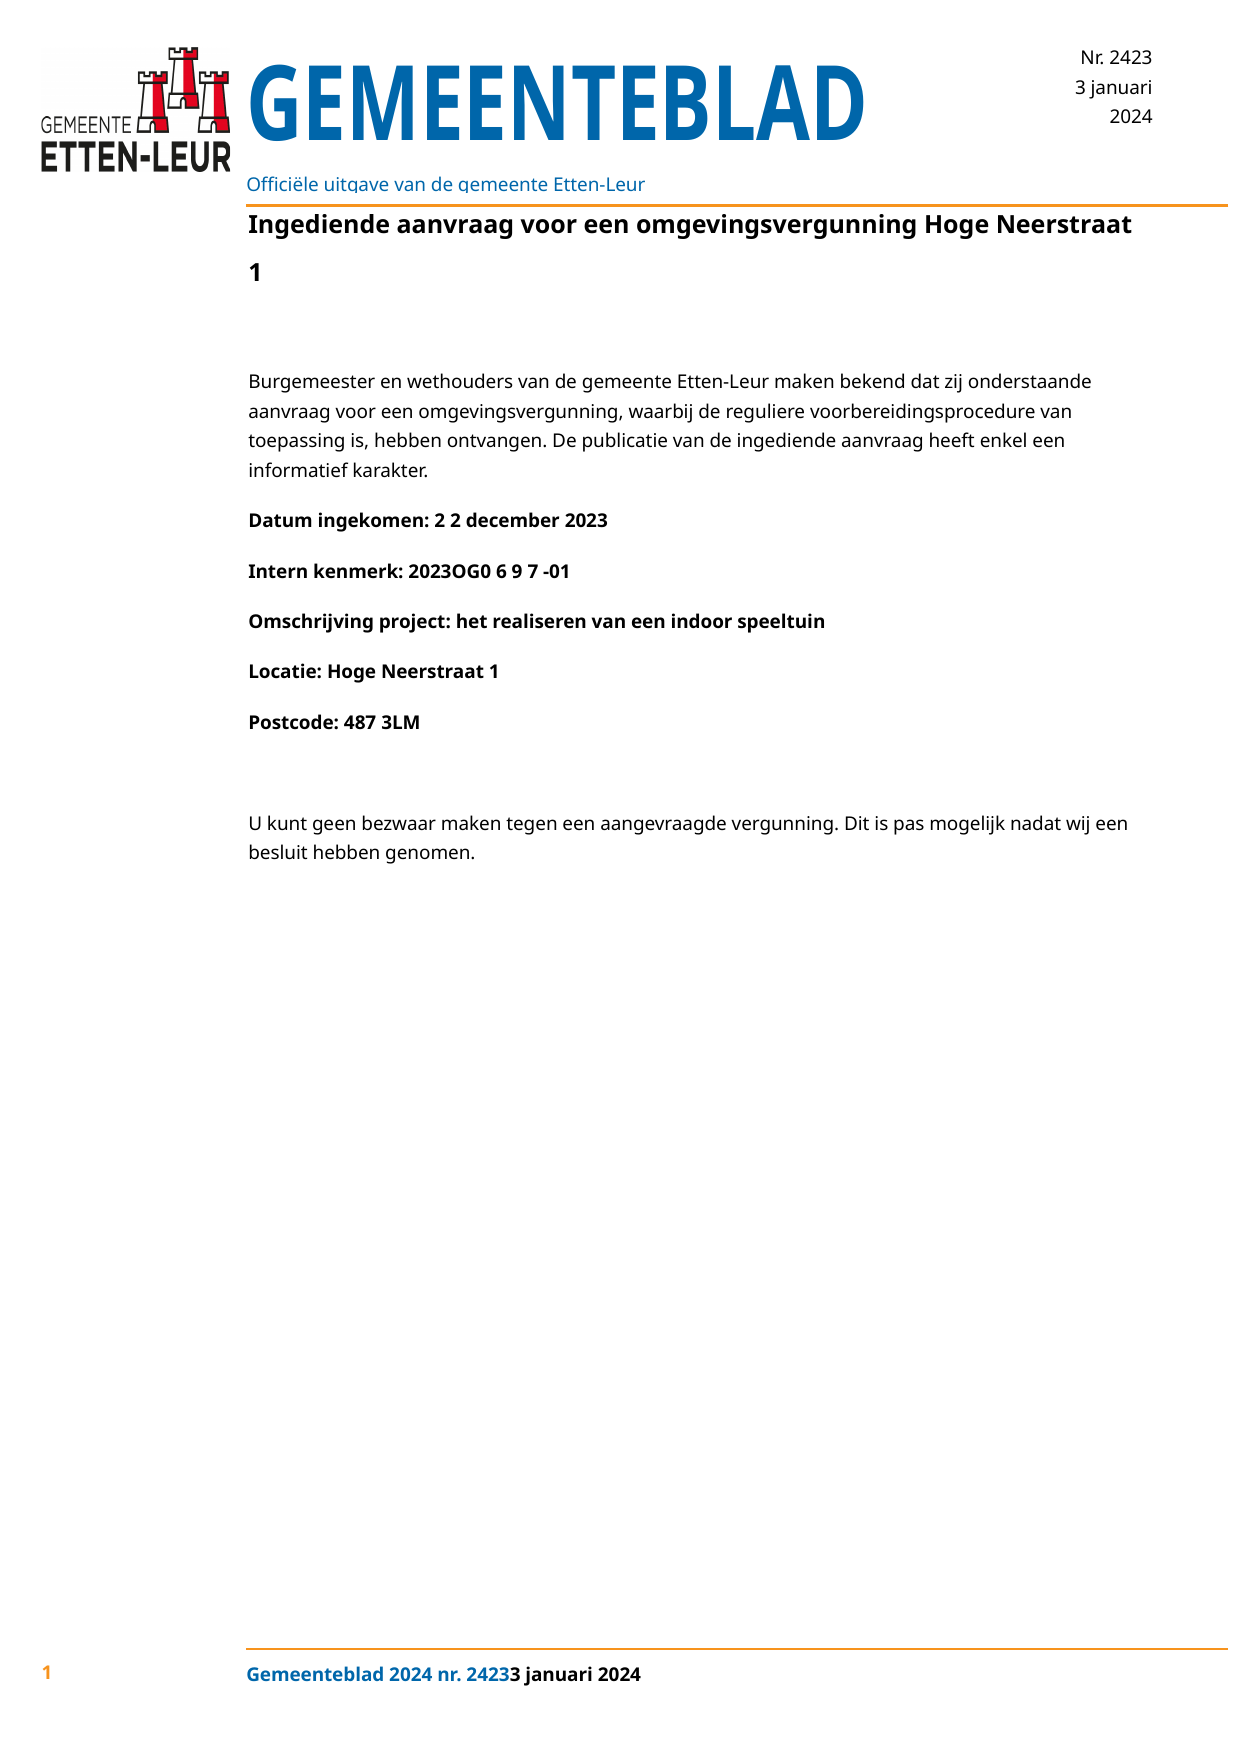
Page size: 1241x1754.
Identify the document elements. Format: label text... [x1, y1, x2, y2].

text Datum ingekomen: 2 2 december 2023 [248, 507, 1152, 533]
text Intern kenmerk: 2023OG0 6 9 7 -01 [248, 558, 1152, 584]
text Omschrijving project: het realiseren van een indoor speeltuin [248, 608, 1152, 634]
text Ingediende aanvraag voor een omgevingsvergunning Hoge Neerstraat 1 [248, 207, 1152, 288]
picture [41, 47, 231, 172]
text Postcode: 487 3LM [248, 709, 1152, 735]
text Locatie: Hoge Neerstraat 1 [248, 659, 1152, 684]
text U kunt geen bezwaar maken tegen een aangevraagde vergunning. Dit is pas mogelijk nadat wij een besluit hebben genomen. [248, 810, 1152, 865]
text Burgemeester en wethouders van de gemeente Etten-Leur maken bekend dat zij onderstaande aanvraag voor een omgevingsvergunning, waarbij de reguliere voorbereidingsprocedure van toepassing is, hebben ontvangen. De publicatie van de ingediende aanvraag heeft enkel een informatief karakter. [248, 368, 1152, 483]
